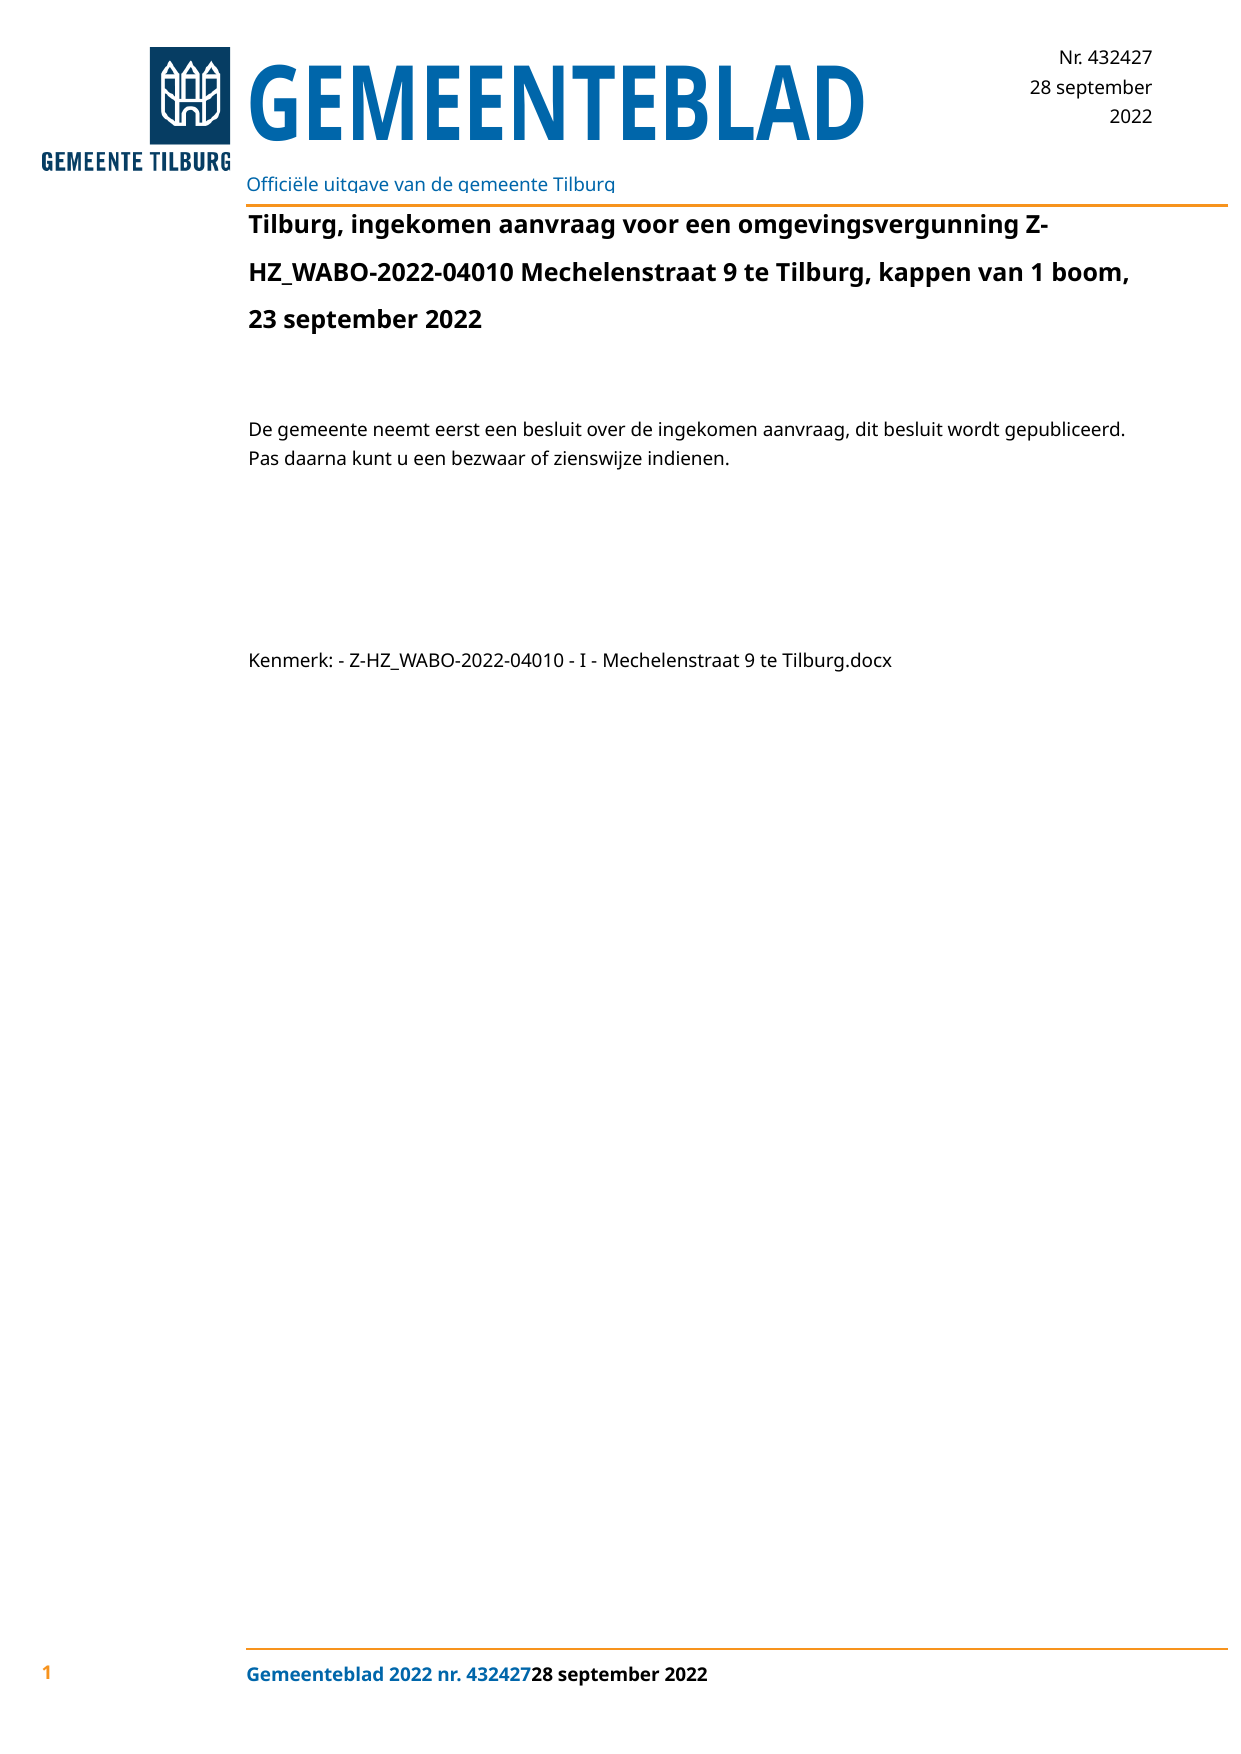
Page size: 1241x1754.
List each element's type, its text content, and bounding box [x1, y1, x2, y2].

text Kenmerk: - Z-HZ_WABO-2022-04010 - I - Mechelenstraat 9 te Tilburg.docx [248, 647, 1152, 673]
picture [41, 47, 231, 172]
text Tilburg, ingekomen aanvraag voor een omgevingsvergunning Z-HZ_WABO-2022-04010 Mechelenstraat 9 te Tilburg, kappen van 1 boom, 23 september 2022 [248, 207, 1152, 336]
text De gemeente neemt eerst een besluit over de ingekomen aanvraag, dit besluit wordt gepubliceerd. Pas daarna kunt u een bezwaar of zienswijze indienen. [248, 416, 1152, 471]
